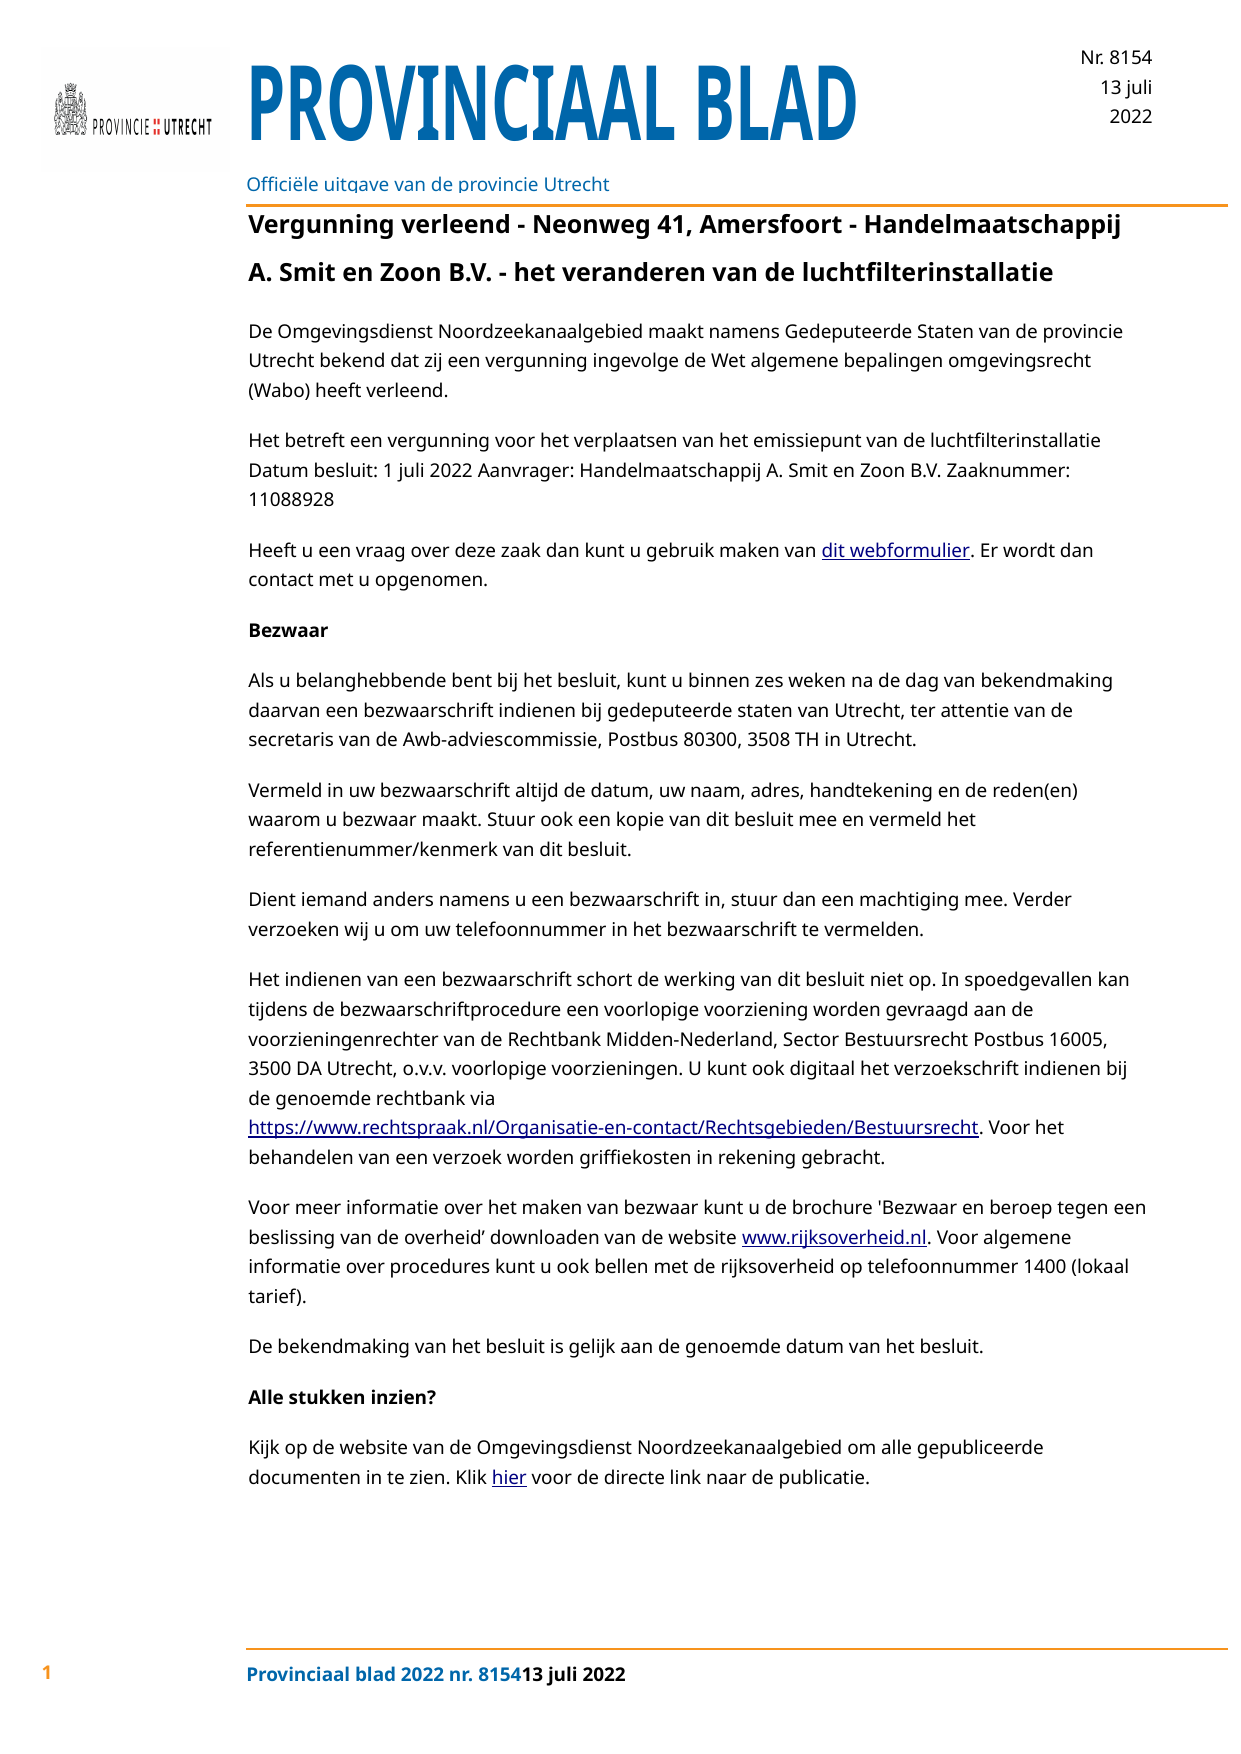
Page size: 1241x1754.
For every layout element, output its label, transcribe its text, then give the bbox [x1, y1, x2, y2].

text Als u belanghebbende bent bij het besluit, kunt u binnen zes weken na de dag van bekendmaking daarvan een bezwaarschrift indienen bij gedeputeerde staten van Utrecht, ter attentie van de secretaris van de Awb-adviescommissie, Postbus 80300, 3508 TH in Utrecht. [248, 667, 1152, 752]
text De bekendmaking van het besluit is gelijk aan de genoemde datum van het besluit. [248, 1334, 1152, 1359]
text Voor meer informatie over het maken van bezwaar kunt u de brochure 'Bezwaar en beroep tegen een beslissing van de overheid’ downloaden van de website www.rijksoverheid.nl. Voor algemene informatie over procedures kunt u ook bellen met de rijksoverheid op telefoonnummer 1400 (lokaal tarief). [248, 1194, 1152, 1309]
text Kijk op de website van de Omgevingsdienst Noordzeekanaalgebied om alle gepubliceerde documenten in te zien. Klik hier voor de directe link naar de publicatie. [248, 1434, 1152, 1490]
text Vermeld in uw bezwaarschrift altijd de datum, uw naam, adres, handtekening en de reden(en) waarom u bezwaar maakt. Stuur ook een kopie van dit besluit mee en vermeld het referentienummer/kenmerk van dit besluit. [248, 777, 1152, 862]
text Alle stukken inzien? [248, 1384, 1152, 1410]
text De Omgevingsdienst Noordzeekanaalgebied maakt namens Gedeputeerde Staten van de provincie Utrecht bekend dat zij een vergunning ingevolge de Wet algemene bepalingen omgevingsrecht (Wabo) heeft verleend. [248, 318, 1152, 403]
text Het indienen van een bezwaarschrift schort de werking van dit besluit niet op. In spoedgevallen kan tijdens de bezwaarschriftprocedure een voorlopige voorziening worden gevraagd aan de voorzieningenrechter van de Rechtbank Midden-Nederland, Sector Bestuursrecht Postbus 16005, 3500 DA Utrecht, o.v.v. voorlopige voorzieningen. U kunt ook digitaal het verzoekschrift indienen bij de genoemde rechtbank via https://www.rechtspraak.nl/Organisatie-en-contact/Rechtsgebieden/Bestuursrecht. Voor het behandelen van een verzoek worden griffiekosten in rekening gebracht. [248, 967, 1152, 1170]
picture [41, 47, 231, 172]
text Vergunning verleend - Neonweg 41, Amersfoort - Handelmaatschappij A. Smit en Zoon B.V. - het veranderen van de luchtfilterinstallatie [248, 207, 1152, 288]
text Bezwaar [248, 617, 1152, 643]
text Heeft u een vraag over deze zaak dan kunt u gebruik maken van dit webformulier. Er wordt dan contact met u opgenomen. [248, 537, 1152, 592]
text Dient iemand anders namens u een bezwaarschrift in, stuur dan een machtiging mee. Verder verzoeken wij u om uw telefoonnummer in het bezwaarschrift te vermelden. [248, 887, 1152, 942]
text Het betreft een vergunning voor het verplaatsen van het emissiepunt van de luchtfilterinstallatie Datum besluit: 1 juli 2022 Aanvrager: Handelmaatschappij A. Smit en Zoon B.V. Zaaknummer: 11088928 [248, 427, 1152, 512]
